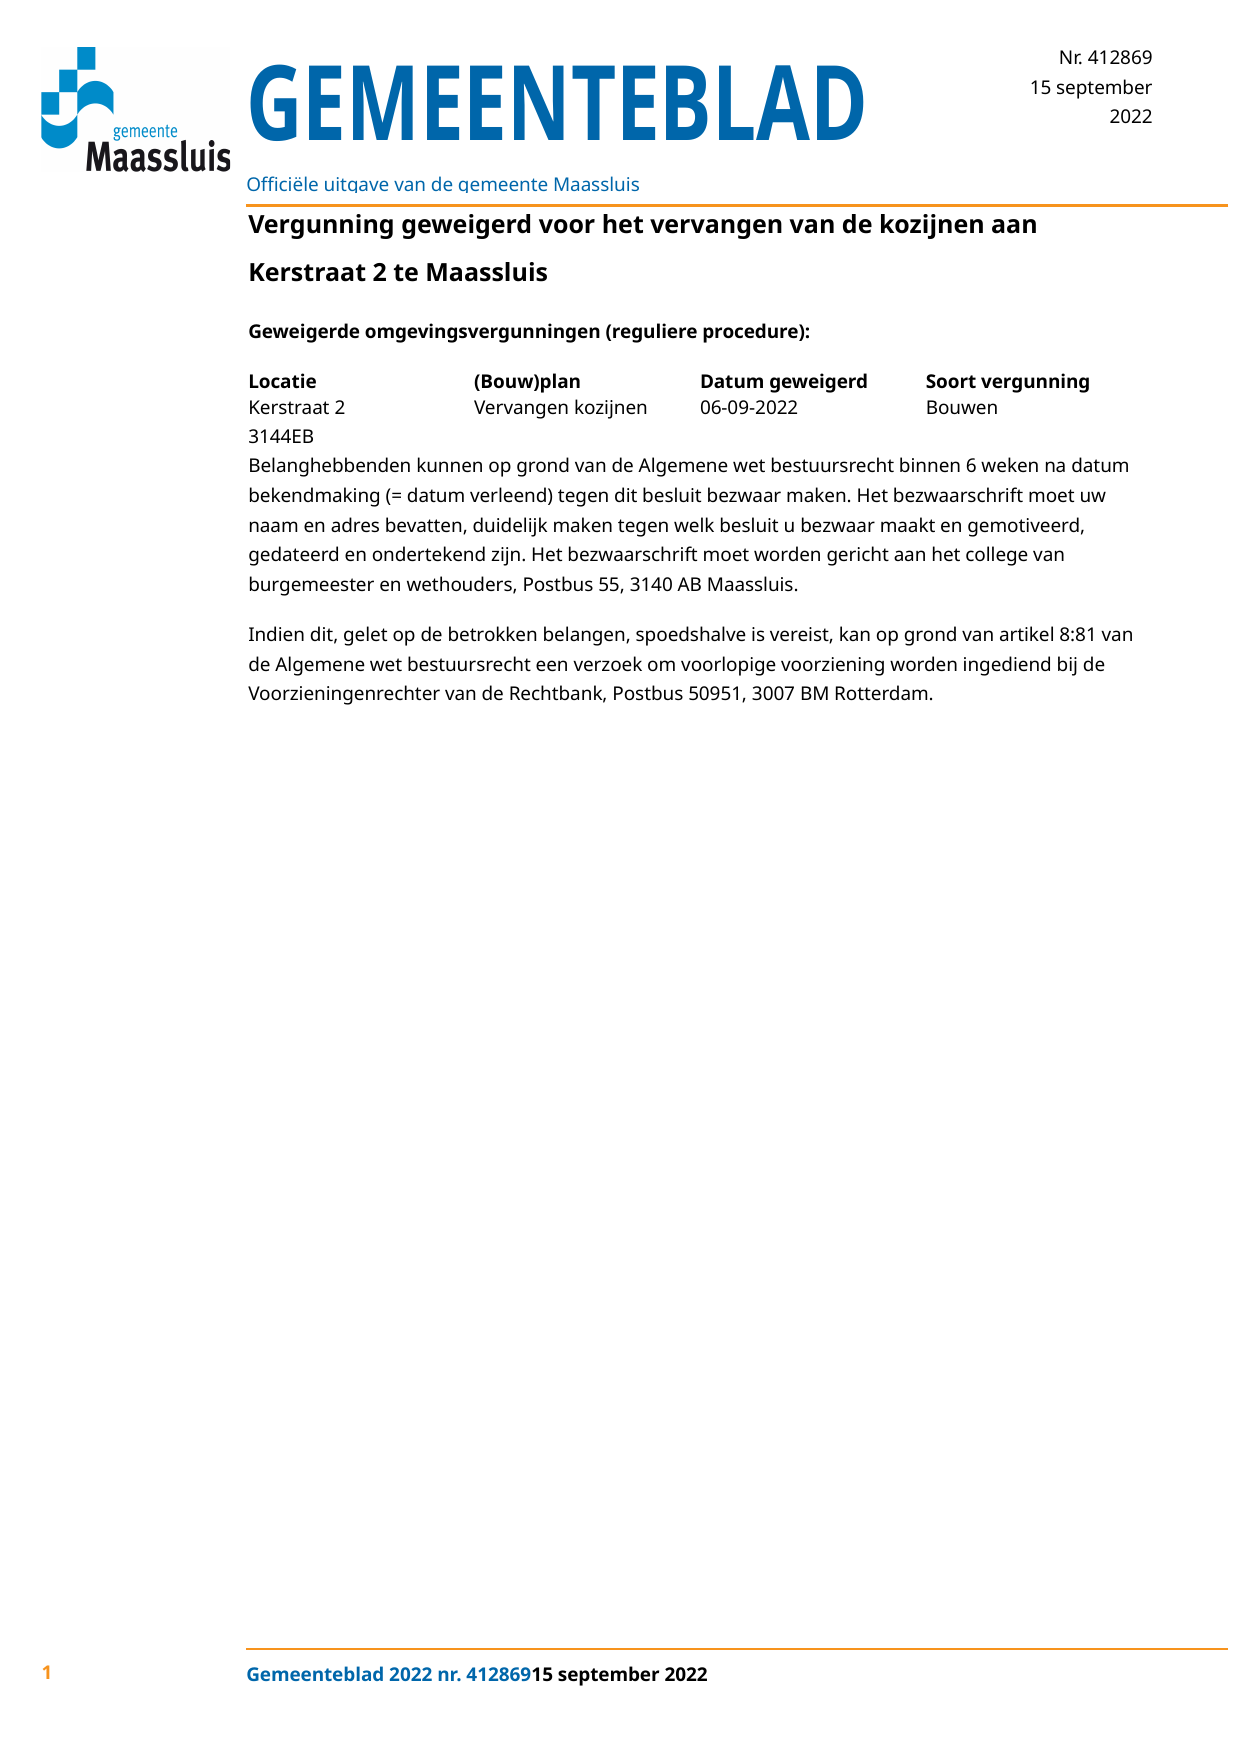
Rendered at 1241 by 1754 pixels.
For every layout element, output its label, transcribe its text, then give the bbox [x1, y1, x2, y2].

picture [41, 47, 231, 172]
text Indien dit, gelet op de betrokken belangen, spoedshalve is vereist, kan op grond van artikel 8:81 van de Algemene wet bestuursrecht een verzoek om voorlopige voorziening worden ingediend bij de Voorzieningenrechter van de Rechtbank, Postbus 50951, 3007 BM Rotterdam. [248, 621, 1152, 706]
text Vergunning geweigerd voor het vervangen van de kozijnen aan Kerstraat 2 te Maassluis [248, 207, 1152, 288]
table_cell Bouwen [926, 394, 1152, 449]
table_cell Kerstraat 2 3144EB [248, 394, 474, 449]
table_cell 06-09-2022 [700, 394, 926, 449]
text Geweigerde omgevingsvergunningen (reguliere procedure): [248, 318, 1152, 344]
table_header Locatie [248, 369, 474, 394]
table_cell Vervangen kozijnen [474, 394, 700, 449]
text Belanghebbenden kunnen op grond van de Algemene wet bestuursrecht binnen 6 weken na datum bekendmaking (= datum verleend) tegen dit besluit bezwaar maken. Het bezwaarschrift moet uw naam en adres bevatten, duidelijk maken tegen welk besluit u bezwaar maakt en gemotiveerd, gedateerd en ondertekend zijn. Het bezwaarschrift moet worden gericht aan het college van burgemeester en wethouders, Postbus 55, 3140 AB Maassluis. [248, 453, 1152, 597]
table_header Datum geweigerd [700, 369, 926, 394]
table_header (Bouw)plan [474, 369, 700, 394]
picture [41, 47, 77, 92]
table_header Soort vergunning [926, 369, 1152, 394]
